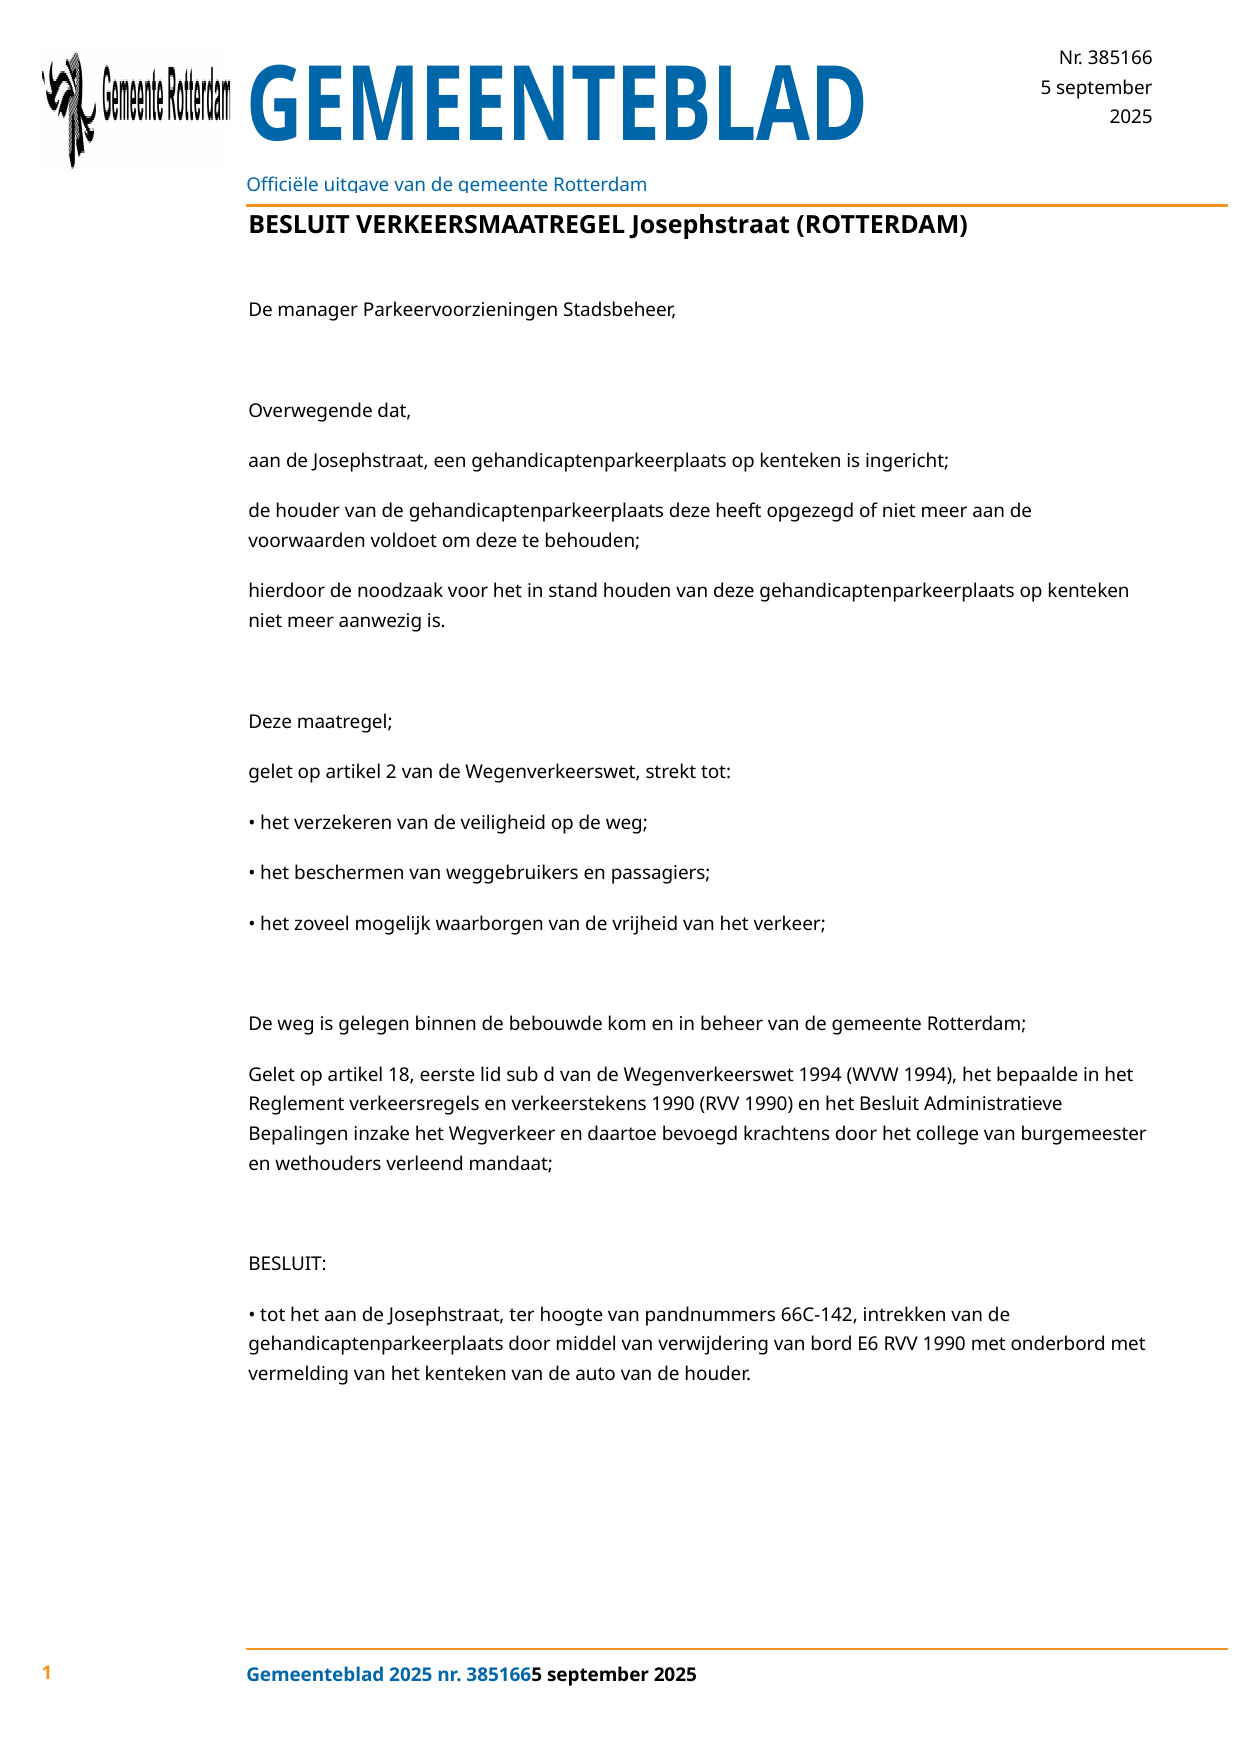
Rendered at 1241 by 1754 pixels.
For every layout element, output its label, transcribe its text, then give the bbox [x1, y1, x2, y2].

text Gelet op artikel 18, eerste lid sub d van de Wegenverkeerswet 1994 (WVW 1994), het bepaalde in het Reglement verkeersregels en verkeerstekens 1990 (RVV 1990) en het Besluit Administratieve Bepalingen inzake het Wegverkeer en daartoe bevoegd krachtens door het college van burgemeester en wethouders verleend mandaat; [248, 1061, 1152, 1176]
text De weg is gelegen binnen de bebouwde kom en in beheer van de gemeente Rotterdam; [248, 1011, 1152, 1036]
text De manager Parkeervoorzieningen Stadsbeheer, [248, 296, 1152, 322]
text BESLUIT VERKEERSMAATREGEL Josephstraat (ROTTERDAM) [248, 207, 1152, 241]
text de houder van de gehandicaptenparkeerplaats deze heeft opgezegd of niet meer aan de voorwaarden voldoet om deze te behouden; [248, 498, 1152, 553]
text • tot het aan de Josephstraat, ter hoogte van pandnummers 66C-142, intrekken van de gehandicaptenparkeerplaats door middel van verwijdering van bord E6 RVV 1990 met onderbord met vermelding van het kenteken van de auto van de houder. [248, 1301, 1152, 1386]
text • het verzekeren van de veiligheid op de weg; [248, 809, 1152, 835]
text • het beschermen van weggebruikers en passagiers; [248, 859, 1152, 885]
picture [41, 47, 231, 172]
text BESLUIT: [248, 1251, 1152, 1276]
text Deze maatregel; [248, 708, 1152, 734]
text aan de Josephstraat, een gehandicaptenparkeerplaats op kenteken is ingericht; [248, 447, 1152, 473]
text hierdoor de noodzaak voor het in stand houden van deze gehandicaptenparkeerplaats op kenteken niet meer aanwezig is. [248, 578, 1152, 633]
text • het zoveel mogelijk waarborgen van de vrijheid van het verkeer; [248, 910, 1152, 936]
text Overwegende dat, [248, 397, 1152, 423]
text gelet op artikel 2 van de Wegenverkeerswet, strekt tot: [248, 758, 1152, 784]
